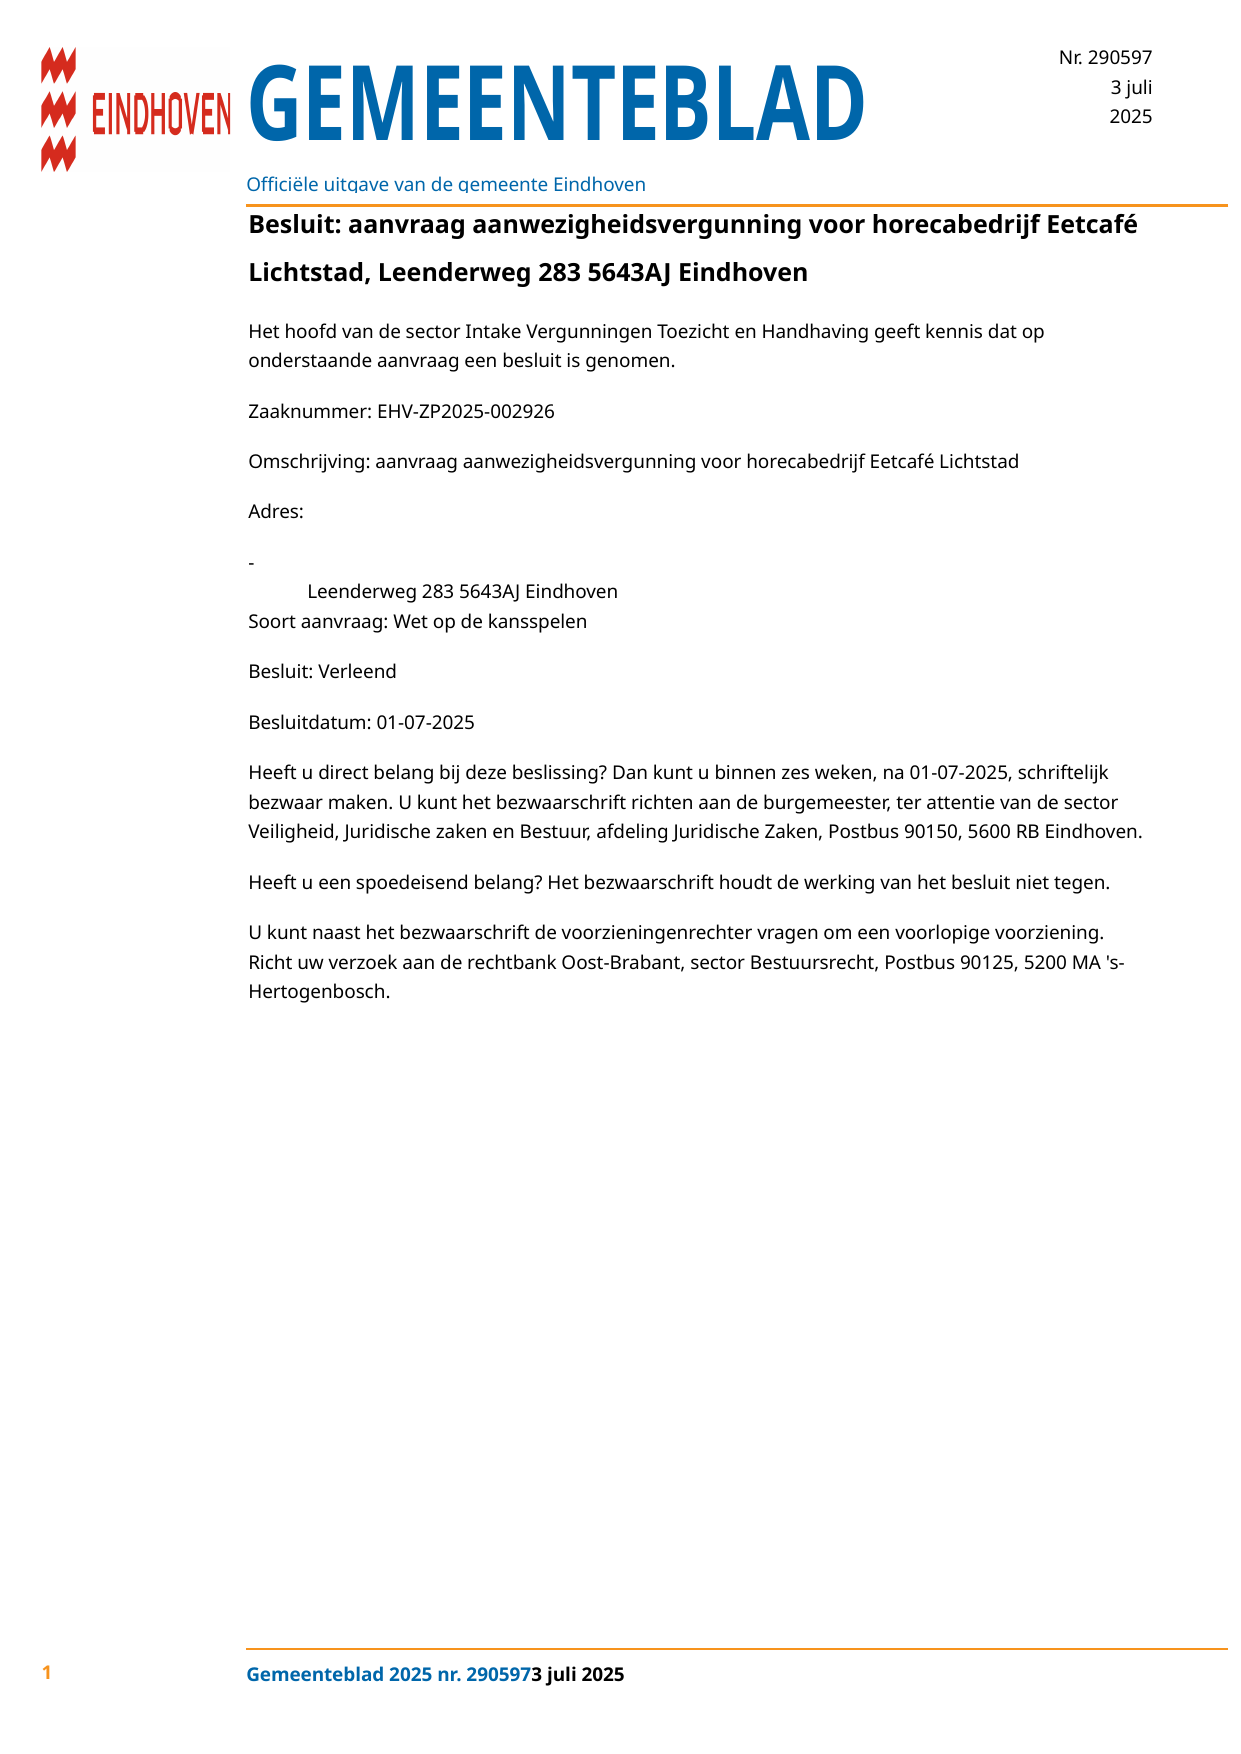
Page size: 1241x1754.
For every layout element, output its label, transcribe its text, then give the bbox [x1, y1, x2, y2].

text Zaaknummer: EHV-ZP2025-002926 [248, 398, 1152, 424]
text Heeft u direct belang bij deze beslissing? Dan kunt u binnen zes weken, na 01-07-2025, schriftelijk bezwaar maken. U kunt het bezwaarschrift richten aan de burgemeester, ter attentie van de sector Veiligheid, Juridische zaken en Bestuur, afdeling Juridische Zaken, Postbus 90150, 5600 RB Eindhoven. [248, 759, 1152, 844]
text Heeft u een spoedeisend belang? Het bezwaarschrift houdt de werking van het besluit niet tegen. [248, 869, 1152, 895]
text Het hoofd van de sector Intake Vergunningen Toezicht en Handhaving geeft kennis dat op onderstaande aanvraag een besluit is genomen. [248, 318, 1152, 373]
text Besluit: Verleend [248, 659, 1152, 684]
text Omschrijving: aanvraag aanwezigheidsvergunning voor horecabedrijf Eetcafé Lichtstad [248, 448, 1152, 474]
list Leenderweg 283 5643AJ Eindhoven [248, 579, 1152, 604]
text Adres: [248, 499, 1152, 524]
text Besluitdatum: 01-07-2025 [248, 709, 1152, 735]
text Soort aanvraag: Wet op de kansspelen [248, 608, 1152, 634]
text U kunt naast het bezwaarschrift de voorzieningenrechter vragen om een voorlopige voorziening. Richt uw verzoek aan de rechtbank Oost-Brabant, sector Bestuursrecht, Postbus 90125, 5200 MA 's-Hertogenbosch. [248, 919, 1152, 1004]
text Besluit: aanvraag aanwezigheidsvergunning voor horecabedrijf Eetcafé Lichtstad, Leenderweg 283 5643AJ Eindhoven [248, 207, 1152, 288]
picture [41, 47, 231, 172]
